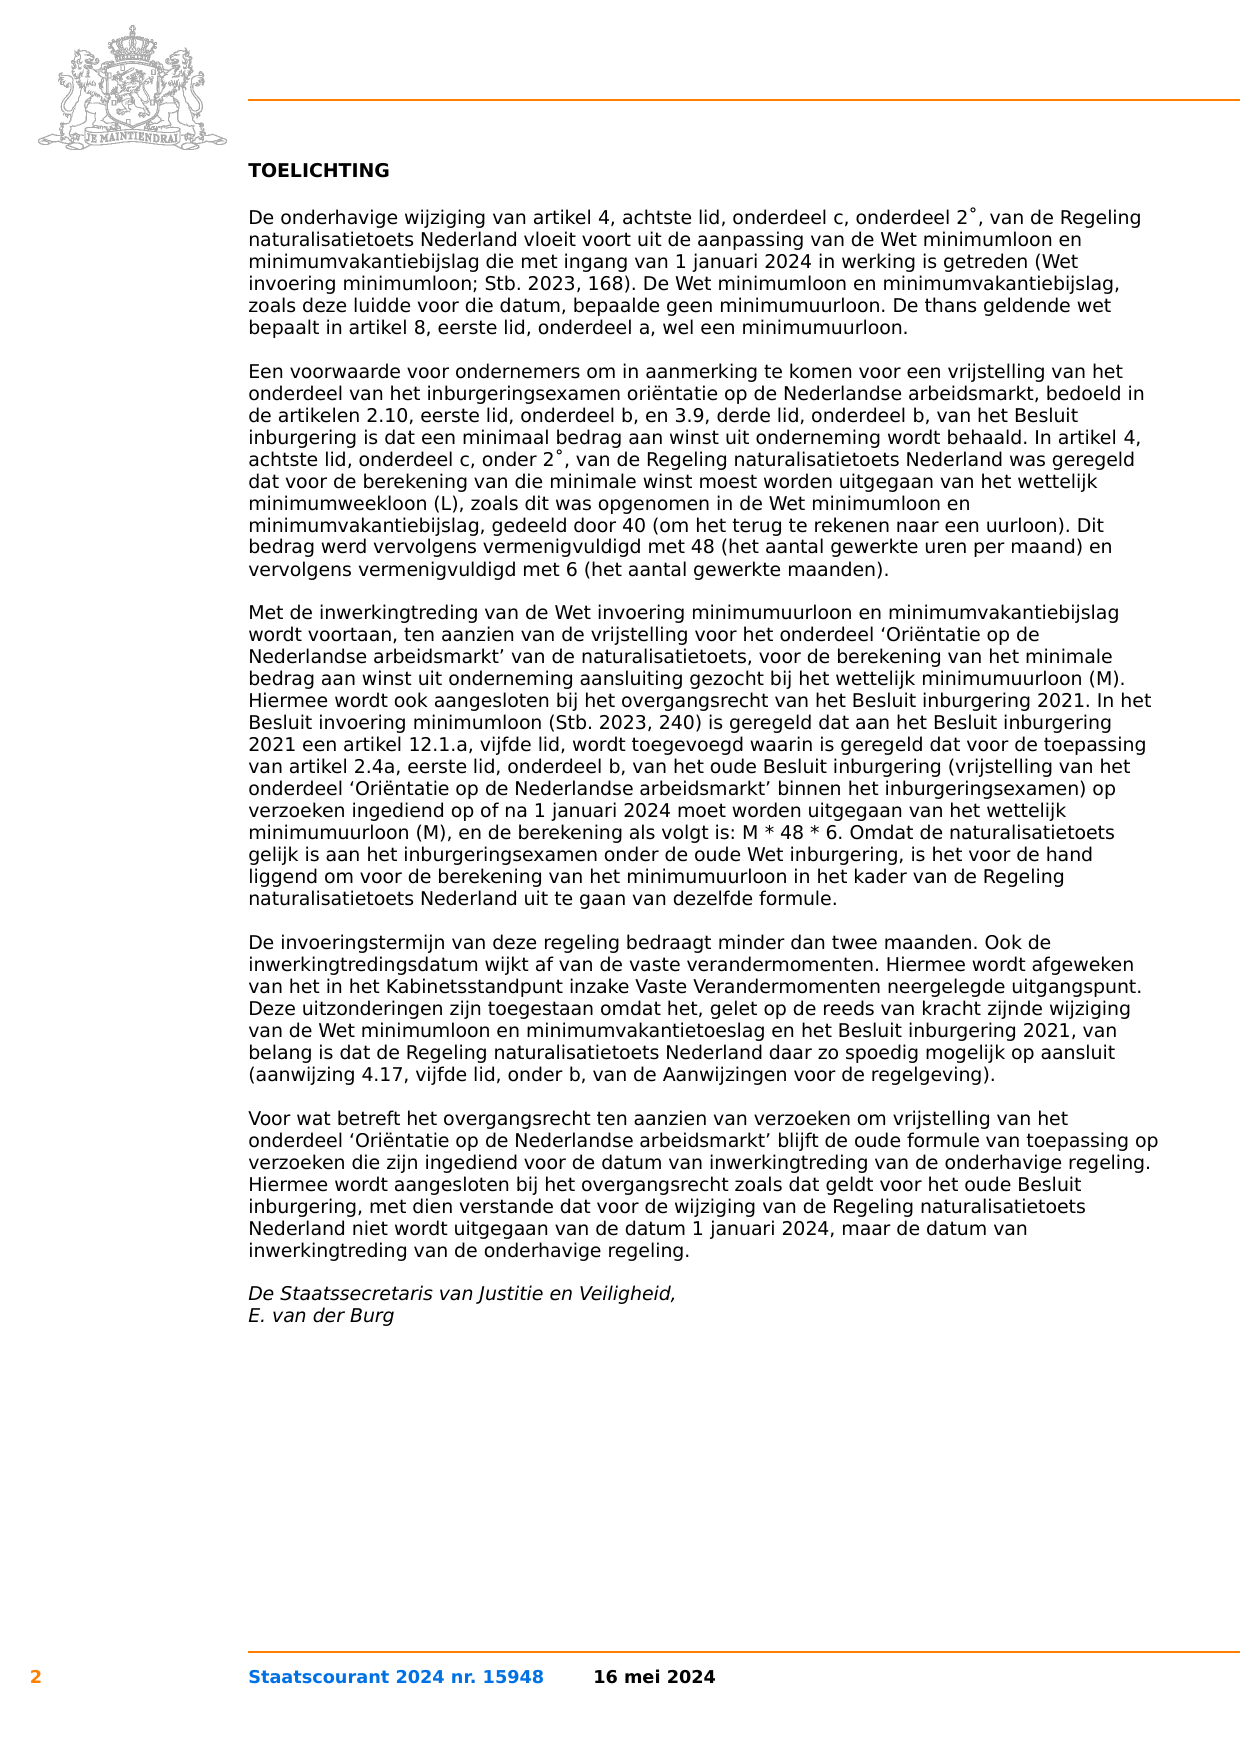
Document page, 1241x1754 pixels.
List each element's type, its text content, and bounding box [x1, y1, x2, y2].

text De onderhavige wijziging van artikel 4, achtste lid, onderdeel c, onderdeel 2˚, van de Regeling naturalisatietoets Nederland vloeit voort uit de aanpassing van de Wet minimumloon en minimumvakantiebijslag die met ingang van 1 januari 2024 in werking is getreden (Wet invoering minimumloon; Stb. 2023, 168). De Wet minimumloon en minimumvakantiebijslag, zoals deze luidde voor die datum, bepaalde geen minimumuurloon. De thans geldende wet bepaalt in artikel 8, eerste lid, onderdeel a, wel een minimumuurloon. [248, 207, 1163, 339]
picture [38, 25, 227, 150]
text Voor wat betreft het overgangsrecht ten aanzien van verzoeken om vrijstelling van het onderdeel ‘Oriëntatie op de Nederlandse arbeidsmarkt’ blijft de oude formule van toepassing op verzoeken die zijn ingediend voor de datum van inwerkingtreding van de onderhavige regeling. Hiermee wordt aangesloten bij het overgangsrecht zoals dat geldt voor het oude Besluit inburgering, met dien verstande dat voor de wijziging van de Regeling naturalisatietoets Nederland niet wordt uitgegaan van de datum 1 januari 2024, maar de datum van inwerkingtreding van de onderhavige regeling. [248, 1108, 1163, 1261]
subtitle TOELICHTING [248, 160, 1163, 182]
text De invoeringstermijn van deze regeling bedraagt minder dan twee maanden. Ook de inwerkingtredingsdatum wijkt af van de vaste verandermomenten. Hiermee wordt afgeweken van het in het Kabinetsstandpunt inzake Vaste Verandermomenten neergelegde uitgangspunt. Deze uitzonderingen zijn toegestaan omdat het, gelet op de reeds van kracht zijnde wijziging van de Wet minimumloon en minimumvakantietoeslag en het Besluit inburgering 2021, van belang is dat de Regeling naturalisatietoets Nederland daar zo spoedig mogelijk op aansluit (aanwijzing 4.17, vijfde lid, onder b, van de Aanwijzingen voor de regelgeving). [248, 932, 1163, 1086]
text Met de inwerkingtreding van de Wet invoering minimumuurloon en minimumvakantiebijslag wordt voortaan, ten aanzien van de vrijstelling voor het onderdeel ‘Oriëntatie op de Nederlandse arbeidsmarkt’ van de naturalisatietoets, voor de berekening van het minimale bedrag aan winst uit onderneming aansluiting gezocht bij het wettelijk minimumuurloon (M). Hiermee wordt ook aangesloten bij het overgangsrecht van het Besluit inburgering 2021. In het Besluit invoering minimumloon (Stb. 2023, 240) is geregeld dat aan het Besluit inburgering 2021 een artikel 12.1.a, vijfde lid, wordt toegevoegd waarin is geregeld dat voor de toepassing van artikel 2.4a, eerste lid, onderdeel b, van het oude Besluit inburgering (vrijstelling van het onderdeel ‘Oriëntatie op de Nederlandse arbeidsmarkt’ binnen het inburgeringsexamen) op verzoeken ingediend op of na 1 januari 2024 moet worden uitgegaan van het wettelijk minimumuurloon (M), en de berekening als volgt is: M * 48 * 6. Omdat de naturalisatietoets gelijk is aan het inburgeringsexamen onder de oude Wet inburgering, is het voor de hand liggend om voor de berekening van het minimumuurloon in het kader van de Regeling naturalisatietoets Nederland uit te gaan van dezelfde formule. [248, 602, 1163, 910]
text De Staatssecretaris van Justitie en Veiligheid, E. van der Burg [248, 1283, 1163, 1327]
text Een voorwaarde voor ondernemers om in aanmerking te komen voor een vrijstelling van het onderdeel van het inburgeringsexamen oriëntatie op de Nederlandse arbeidsmarkt, bedoeld in de artikelen 2.10, eerste lid, onderdeel b, en 3.9, derde lid, onderdeel b, van het Besluit inburgering is dat een minimaal bedrag aan winst uit onderneming wordt behaald. In artikel 4, achtste lid, onderdeel c, onder 2˚, van de Regeling naturalisatietoets Nederland was geregeld dat voor de berekening van die minimale winst moest worden uitgegaan van het wettelijk minimumweekloon (L), zoals dit was opgenomen in de Wet minimumloon en minimumvakantiebijslag, gedeeld door 40 (om het terug te rekenen naar een uurloon). Dit bedrag werd vervolgens vermenigvuldigd met 48 (het aantal gewerkte uren per maand) en vervolgens vermenigvuldigd met 6 (het aantal gewerkte maanden). [248, 361, 1163, 580]
